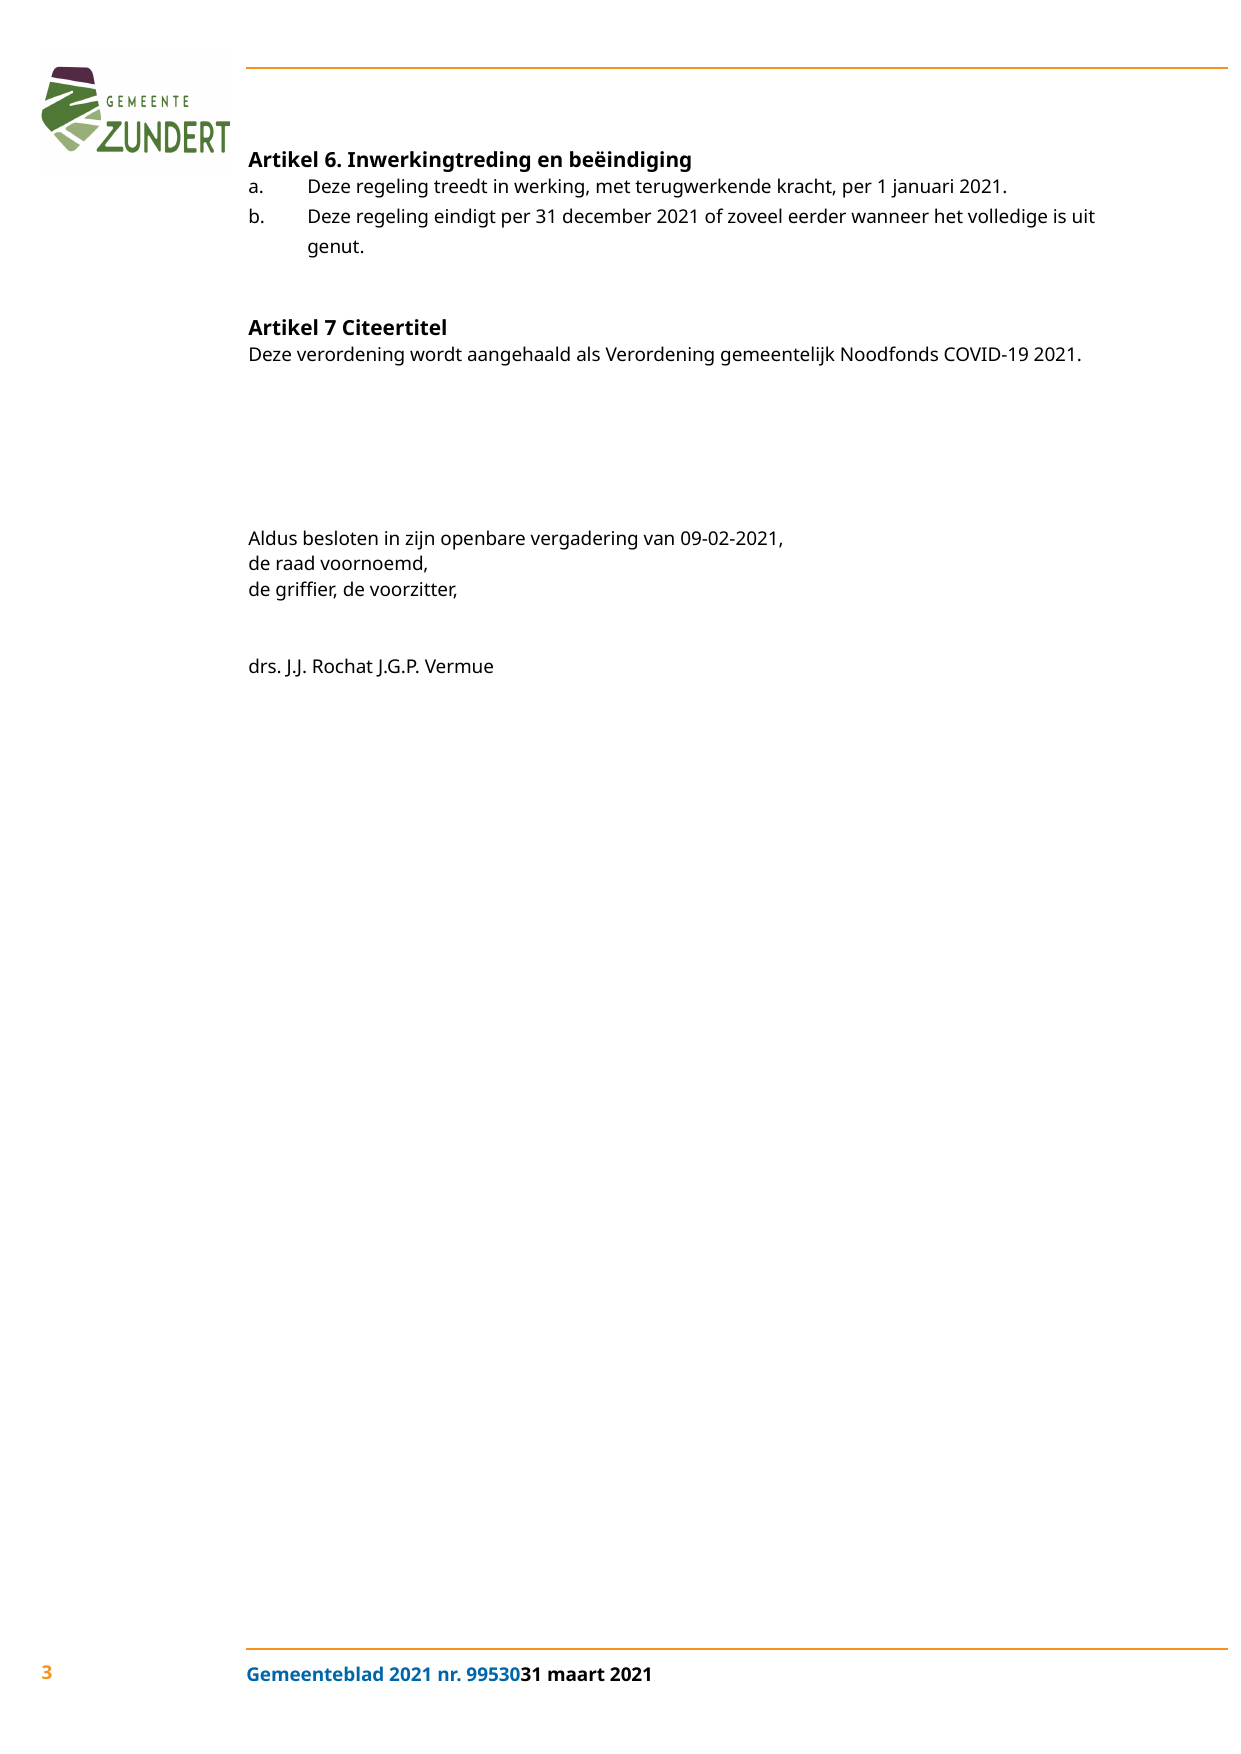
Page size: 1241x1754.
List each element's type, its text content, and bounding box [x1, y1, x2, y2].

list Deze regeling eindigt per 31 december 2021 of zoveel eerder wanneer het volledige is uit genut. [248, 203, 1152, 258]
text Deze verordening wordt aangehaald als Verordening gemeentelijk Noodfonds COVID-19 2021. [248, 341, 1152, 367]
text drs. J.J. Rochat J.G.P. Vermue [248, 653, 1152, 679]
picture [41, 47, 231, 172]
text Artikel 6. Inwerkingtreding en beëindiging [248, 145, 1152, 174]
text de raad voornoemd, [248, 551, 1152, 576]
text Artikel 7 Citeertitel [248, 313, 1152, 341]
text Aldus besloten in zijn openbare vergadering van 09-02-2021, [248, 525, 1152, 551]
list Deze regeling treedt in werking, met terugwerkende kracht, per 1 januari 2021. [248, 174, 1152, 199]
text de griffier, de voorzitter, [248, 576, 1152, 602]
